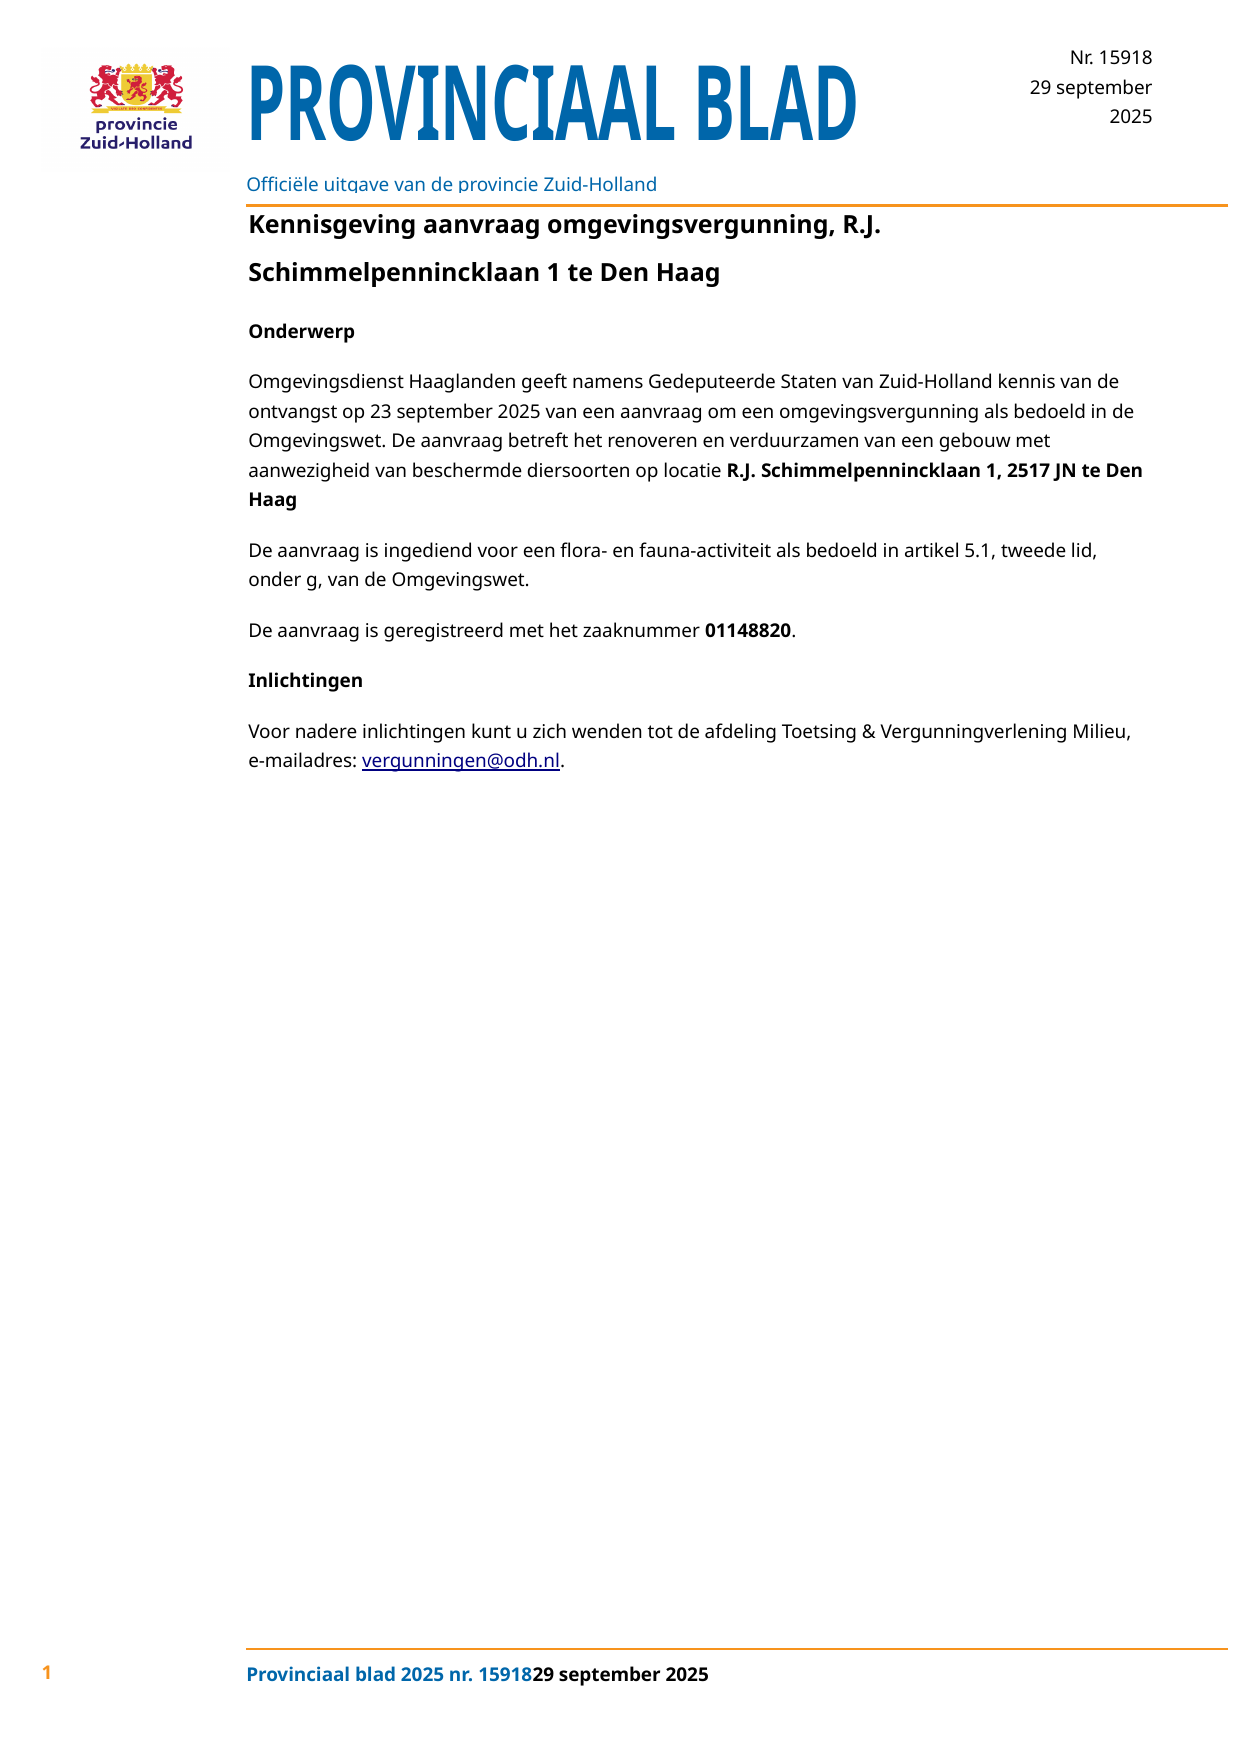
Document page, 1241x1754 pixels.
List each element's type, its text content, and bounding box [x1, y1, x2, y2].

text De aanvraag is ingediend voor een flora- en fauna-activiteit als bedoeld in artikel 5.1, tweede lid, onder g, van de Omgevingswet. [248, 537, 1152, 592]
text Inlichtingen [248, 667, 1152, 693]
text Voor nadere inlichtingen kunt u zich wenden tot de afdeling Toetsing & Vergunningverlening Milieu, e-mailadres: vergunningen@odh.nl. [248, 718, 1152, 773]
text Onderwerp [248, 318, 1152, 344]
picture [41, 47, 231, 172]
text De aanvraag is geregistreerd met het zaaknummer 01148820. [248, 617, 1152, 643]
text Omgevingsdienst Haaglanden geeft namens Gedeputeerde Staten van Zuid-Holland kennis van de ontvangst op 23 september 2025 van een aanvraag om een omgevingsvergunning als bedoeld in de Omgevingswet. De aanvraag betreft het renoveren en verduurzamen van een gebouw met aanwezigheid van beschermde diersoorten op locatie R.J. Schimmelpennincklaan 1, 2517 JN te Den Haag [248, 368, 1152, 512]
text Kennisgeving aanvraag omgevingsvergunning, R.J. Schimmelpennincklaan 1 te Den Haag [248, 207, 1152, 288]
